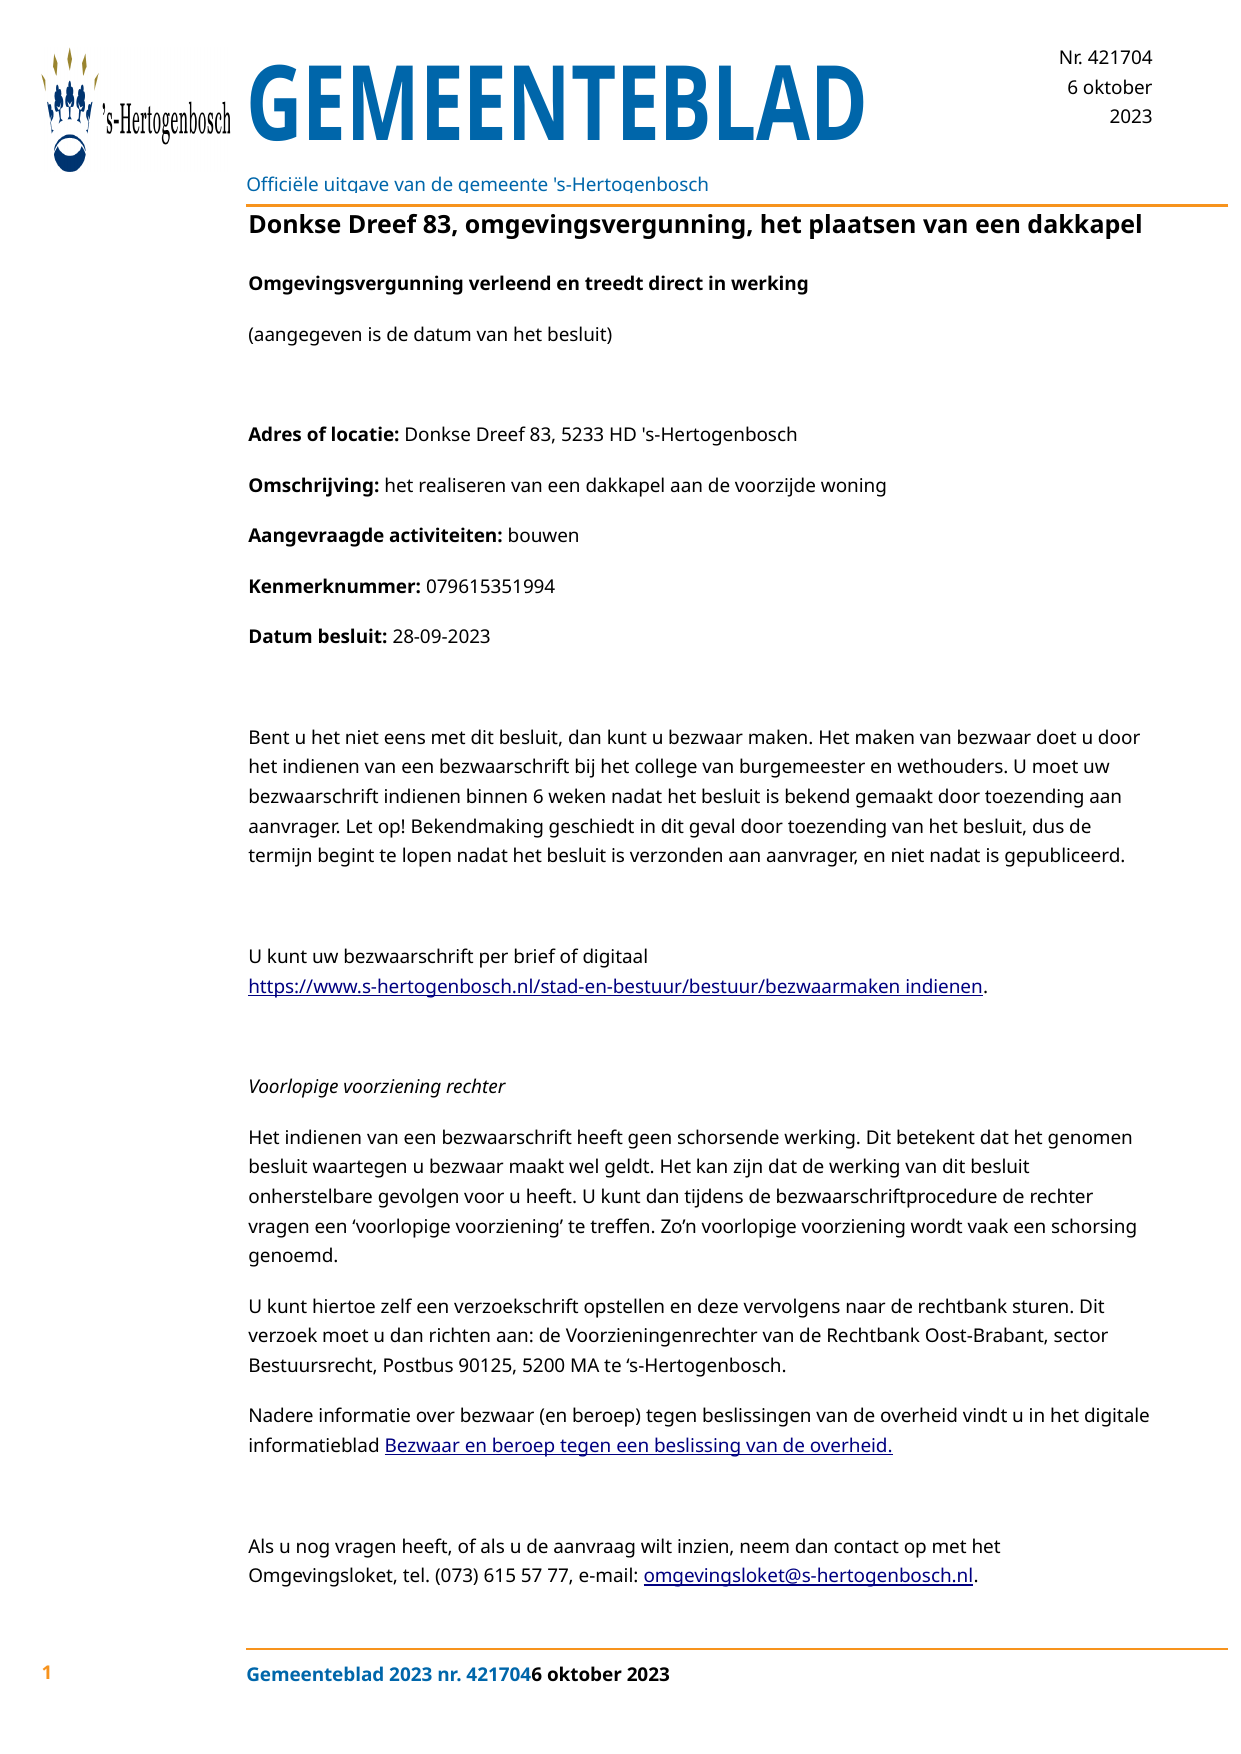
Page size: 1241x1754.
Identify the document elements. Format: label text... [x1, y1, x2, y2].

text Kenmerknummer: 079615351994 [248, 573, 1152, 598]
text Nadere informatie over bezwaar (en beroep) tegen beslissingen van de overheid vindt u in het digitale informatieblad Bezwaar en beroep tegen een beslissing van de overheid. [248, 1402, 1152, 1458]
text Voorlopige voorziening rechter [248, 1074, 1152, 1099]
text Aangevraagde activiteiten: bouwen [248, 522, 1152, 548]
text Datum besluit: 28-09-2023 [248, 623, 1152, 649]
text Donkse Dreef 83, omgevingsvergunning, het plaatsen van een dakkapel [248, 207, 1152, 241]
text Omgevingsvergunning verleend en treedt direct in werking [248, 270, 1152, 296]
text Bent u het niet eens met dit besluit, dan kunt u bezwaar maken. Het maken van bezwaar doet u door het indienen van een bezwaarschrift bij het college van burgemeester en wethouders. U moet uw bezwaarschrift indienen binnen 6 weken nadat het besluit is bekend gemaakt door toezending aan aanvrager. Let op! Bekendmaking geschiedt in dit geval door toezending van het besluit, dus de termijn begint te lopen nadat het besluit is verzonden aan aanvrager, en niet nadat is gepubliceerd. [248, 724, 1152, 868]
picture [41, 47, 231, 172]
text U kunt hiertoe zelf een verzoekschrift opstellen en deze vervolgens naar de rechtbank sturen. Dit verzoek moet u dan richten aan: de Voorzieningenrechter van de Rechtbank Oost-Brabant, sector Bestuursrecht, Postbus 90125, 5200 MA te ‘s-Hertogenbosch. [248, 1293, 1152, 1378]
text (aangegeven is de datum van het besluit) [248, 321, 1152, 346]
text Adres of locatie: Donkse Dreef 83, 5233 HD 's-Hertogenbosch [248, 422, 1152, 447]
text Het indienen van een bezwaarschrift heeft geen schorsende werking. Dit betekent dat het genomen besluit waartegen u bezwaar maakt wel geldt. Het kan zijn dat de werking van dit besluit onherstelbare gevolgen voor u heeft. U kunt dan tijdens de bezwaarschriftprocedure de rechter vragen een ‘voorlopige voorziening’ te treffen. Zo’n voorlopige voorziening wordt vaak een schorsing genoemd. [248, 1124, 1152, 1268]
text Omschrijving: het realiseren van een dakkapel aan de voorzijde woning [248, 472, 1152, 498]
text U kunt uw bezwaarschrift per brief of digitaal https://www.s-hertogenbosch.nl/stad-en-bestuur/bestuur/bezwaarmaken indienen. [248, 943, 1152, 998]
text Als u nog vragen heeft, of als u de aanvraag wilt inzien, neem dan contact op met het Omgevingsloket, tel. (073) 615 57 77, e-mail: omgevingsloket@s-hertogenbosch.nl. [248, 1533, 1152, 1588]
